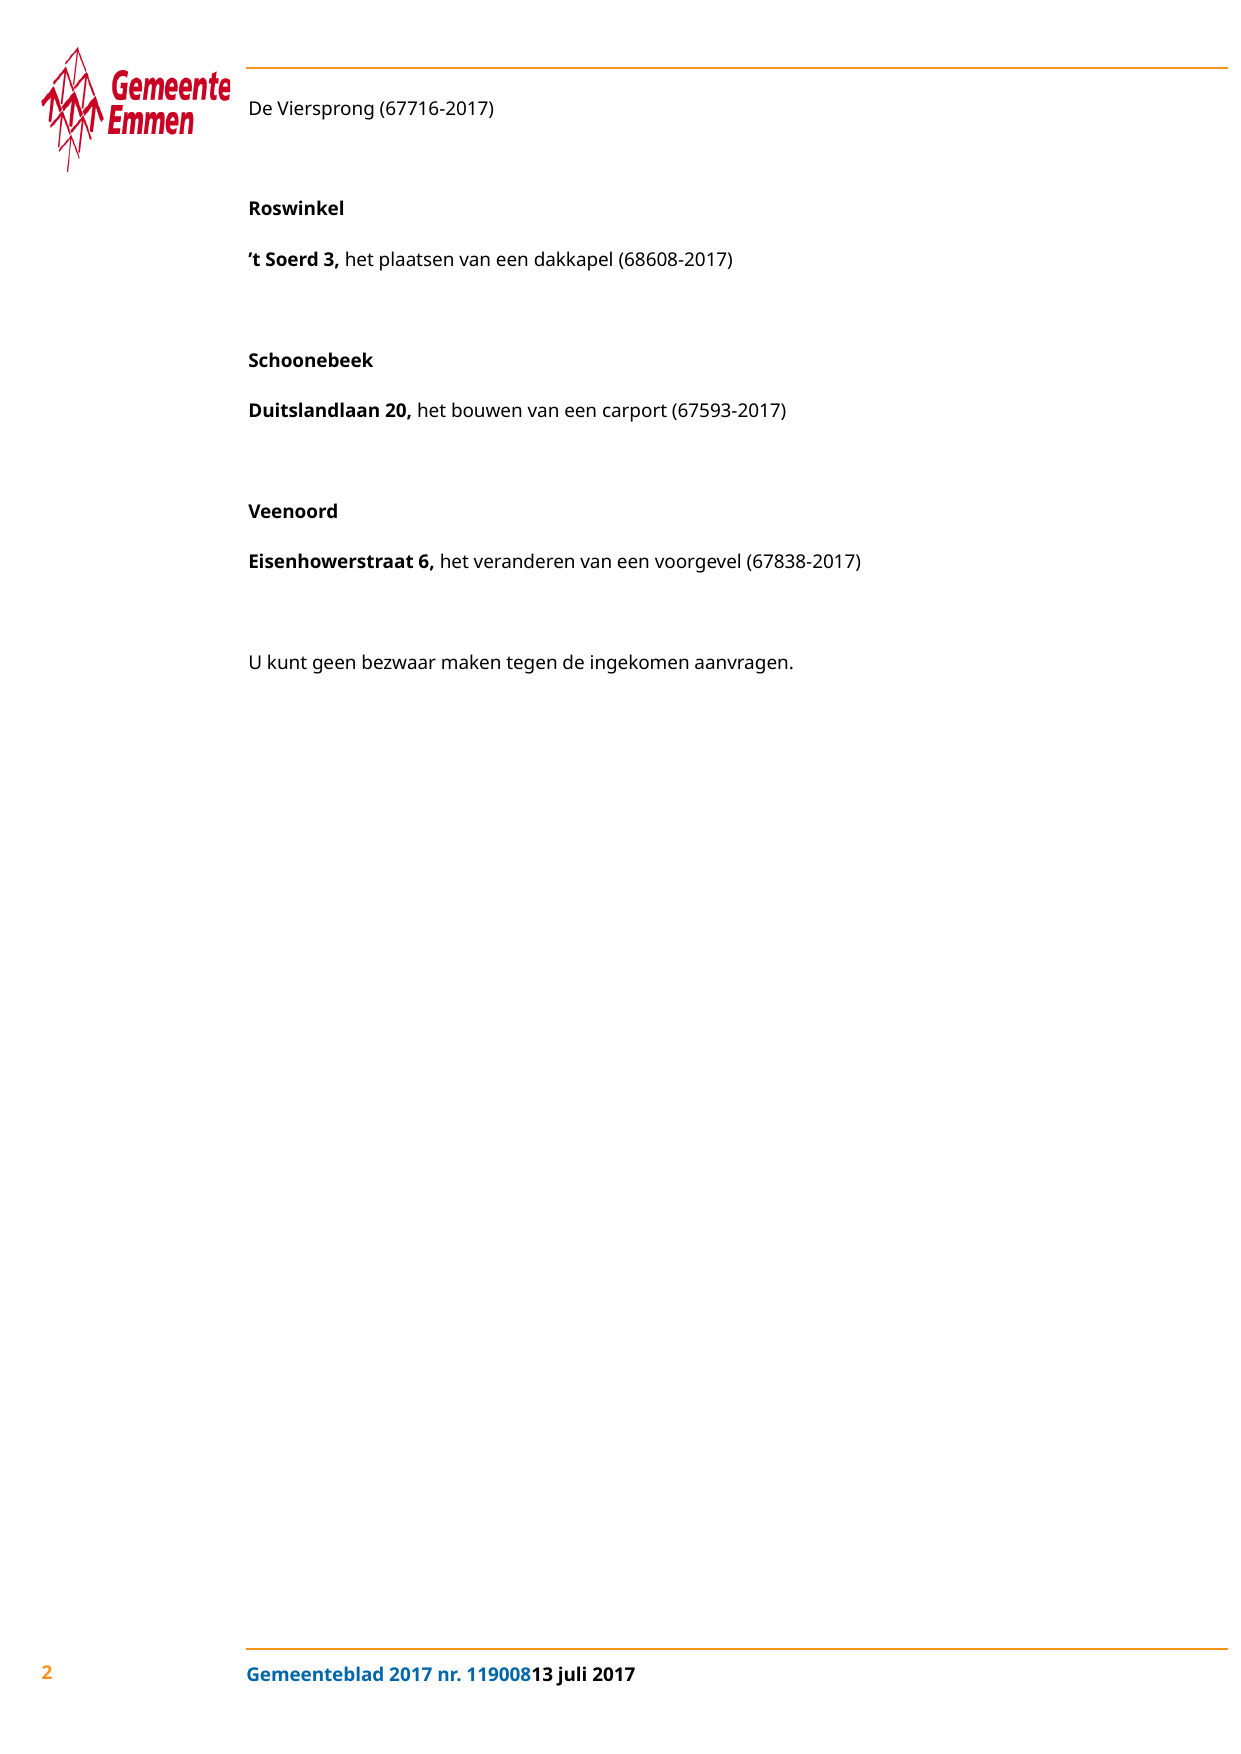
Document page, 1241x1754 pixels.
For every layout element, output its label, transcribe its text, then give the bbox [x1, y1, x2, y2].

text Schoonebeek [248, 347, 1152, 373]
text Duitslandlaan 20, het bouwen van een carport (67593-2017) [248, 397, 1152, 423]
text ’t Soerd 3, het plaatsen van een dakkapel (68608-2017) [248, 246, 1152, 272]
text Roswinkel [248, 196, 1152, 221]
text Eisenhowerstraat 6, het veranderen van een voorgevel (67838-2017) [248, 548, 1152, 574]
text De Viersprong (67716-2017) [248, 95, 1152, 121]
text Veenoord [248, 498, 1152, 524]
text U kunt geen bezwaar maken tegen de ingekomen aanvragen. [248, 649, 1152, 675]
picture [41, 47, 231, 172]
